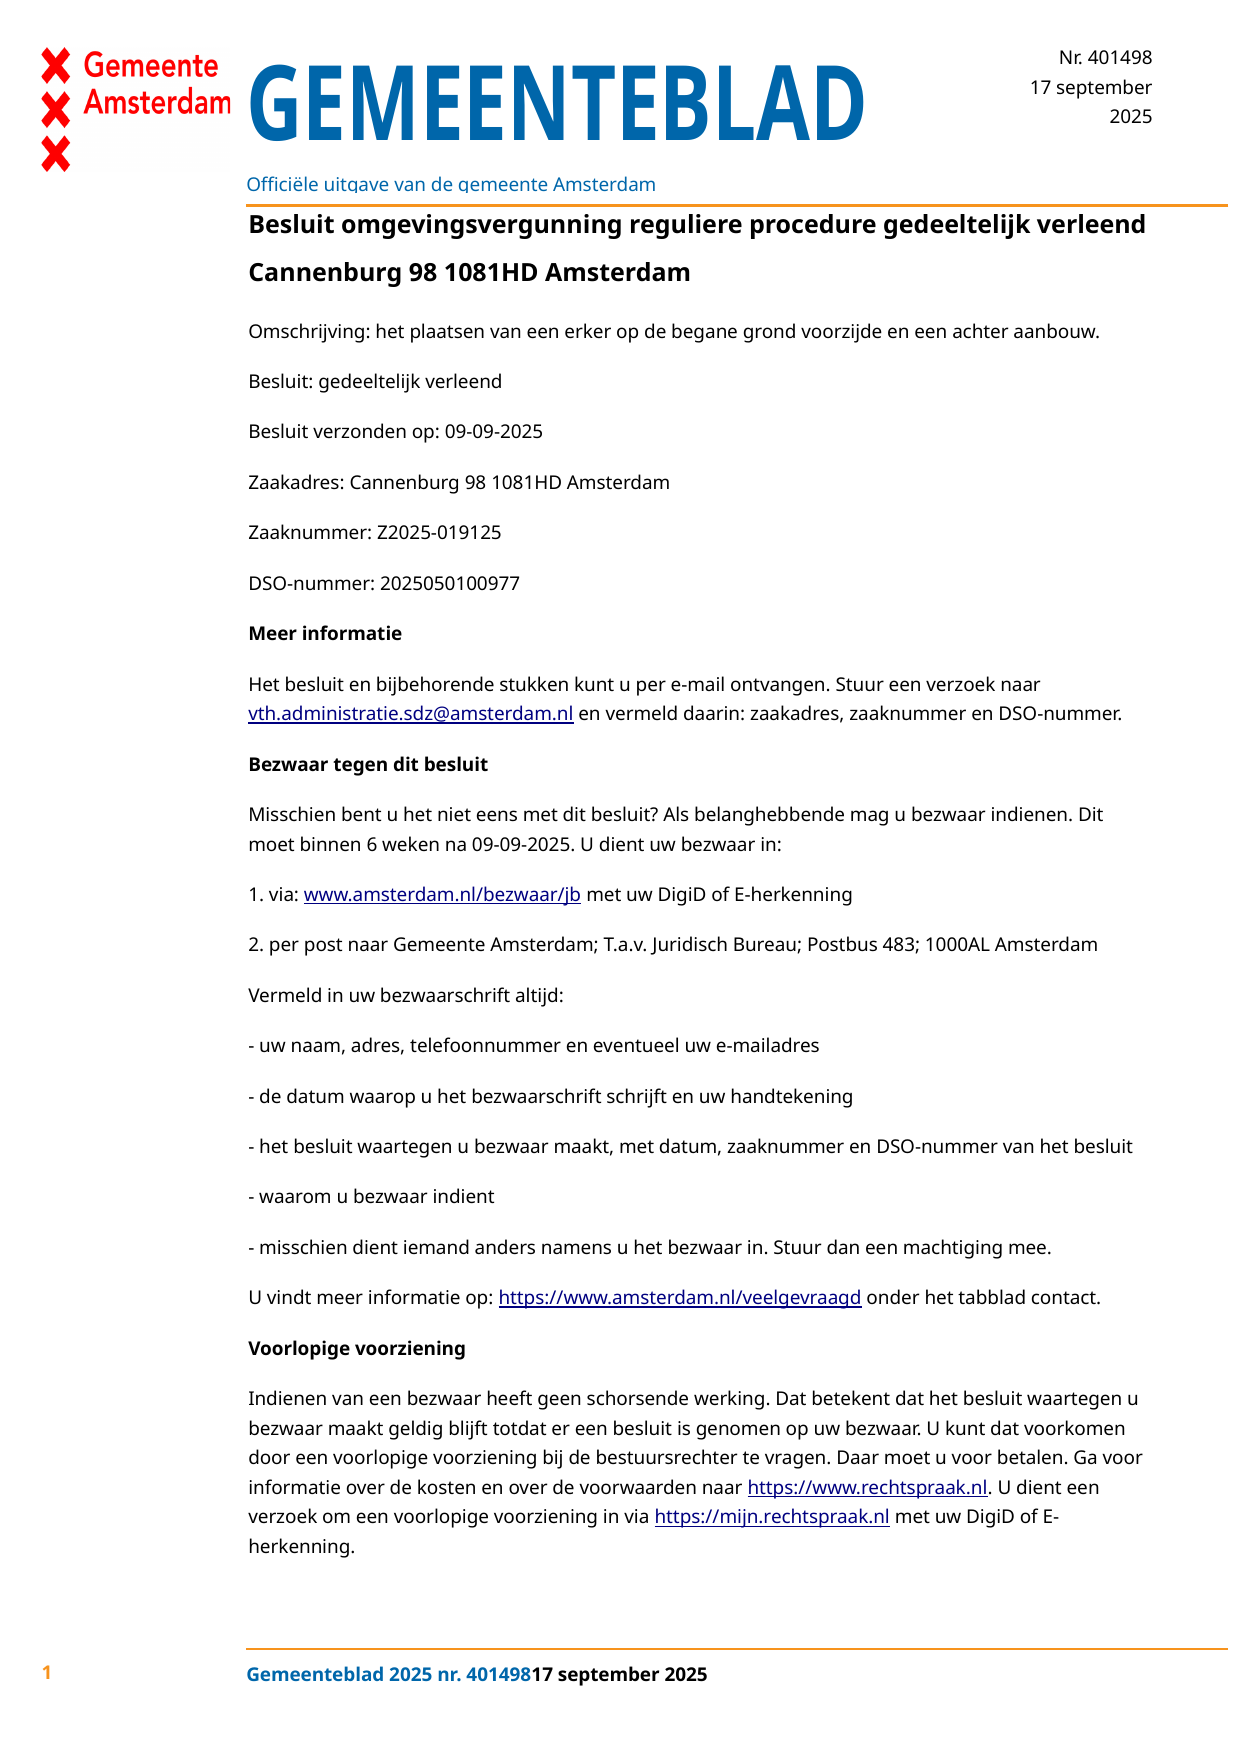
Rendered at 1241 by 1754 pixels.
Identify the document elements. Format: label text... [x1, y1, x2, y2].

text Bezwaar tegen dit besluit [248, 751, 1152, 777]
text Het besluit en bijbehorende stukken kunt u per e-mail ontvangen. Stuur een verzoek naar vth.administratie.sdz@amsterdam.nl en vermeld daarin: zaakadres, zaaknummer en DSO-nummer. [248, 671, 1152, 726]
text Besluit omgevingsvergunning reguliere procedure gedeeltelijk verleend Cannenburg 98 1081HD Amsterdam [248, 207, 1152, 288]
text - de datum waarop u het bezwaarschrift schrijft en uw handtekening [248, 1083, 1152, 1109]
text U vindt meer informatie op: https://www.amsterdam.nl/veelgevraagd onder het tabblad contact. [248, 1284, 1152, 1310]
text DSO-nummer: 2025050100977 [248, 570, 1152, 596]
text Voorlopige voorziening [248, 1335, 1152, 1361]
text - misschien dient iemand anders namens u het bezwaar in. Stuur dan een machtiging mee. [248, 1234, 1152, 1260]
picture [41, 47, 231, 172]
text Meer informatie [248, 620, 1152, 646]
text Indienen van een bezwaar heeft geen schorsende werking. Dat betekent dat het besluit waartegen u bezwaar maakt geldig blijft totdat er een besluit is genomen op uw bezwaar. U kunt dat voorkomen door een voorlopige voorziening bij de bestuursrechter te vragen. Daar moet u voor betalen. Ga voor informatie over de kosten en over de voorwaarden naar https://www.rechtspraak.nl. U dient een verzoek om een voorlopige voorziening in via https://mijn.rechtspraak.nl met uw DigiD of E-herkenning. [248, 1385, 1152, 1559]
text Besluit verzonden op: 09-09-2025 [248, 419, 1152, 444]
text - het besluit waartegen u bezwaar maakt, met datum, zaaknummer en DSO-nummer van het besluit [248, 1133, 1152, 1159]
text 1. via: www.amsterdam.nl/bezwaar/jb met uw DigiD of E-herkenning [248, 881, 1152, 907]
text Zaakadres: Cannenburg 98 1081HD Amsterdam [248, 469, 1152, 495]
text Misschien bent u het niet eens met dit besluit? Als belanghebbende mag u bezwaar indienen. Dit moet binnen 6 weken na 09-09-2025. U dient uw bezwaar in: [248, 801, 1152, 857]
text Vermeld in uw bezwaarschrift altijd: [248, 982, 1152, 1008]
text 2. per post naar Gemeente Amsterdam; T.a.v. Juridisch Bureau; Postbus 483; 1000AL Amsterdam [248, 932, 1152, 957]
text Zaaknummer: Z2025-019125 [248, 519, 1152, 545]
text Omschrijving: het plaatsen van een erker op de begane grond voorzijde en een achter aanbouw. [248, 318, 1152, 344]
text - uw naam, adres, telefoonnummer en eventueel uw e-mailadres [248, 1032, 1152, 1058]
text - waarom u bezwaar indient [248, 1184, 1152, 1209]
text Besluit: gedeeltelijk verleend [248, 368, 1152, 394]
